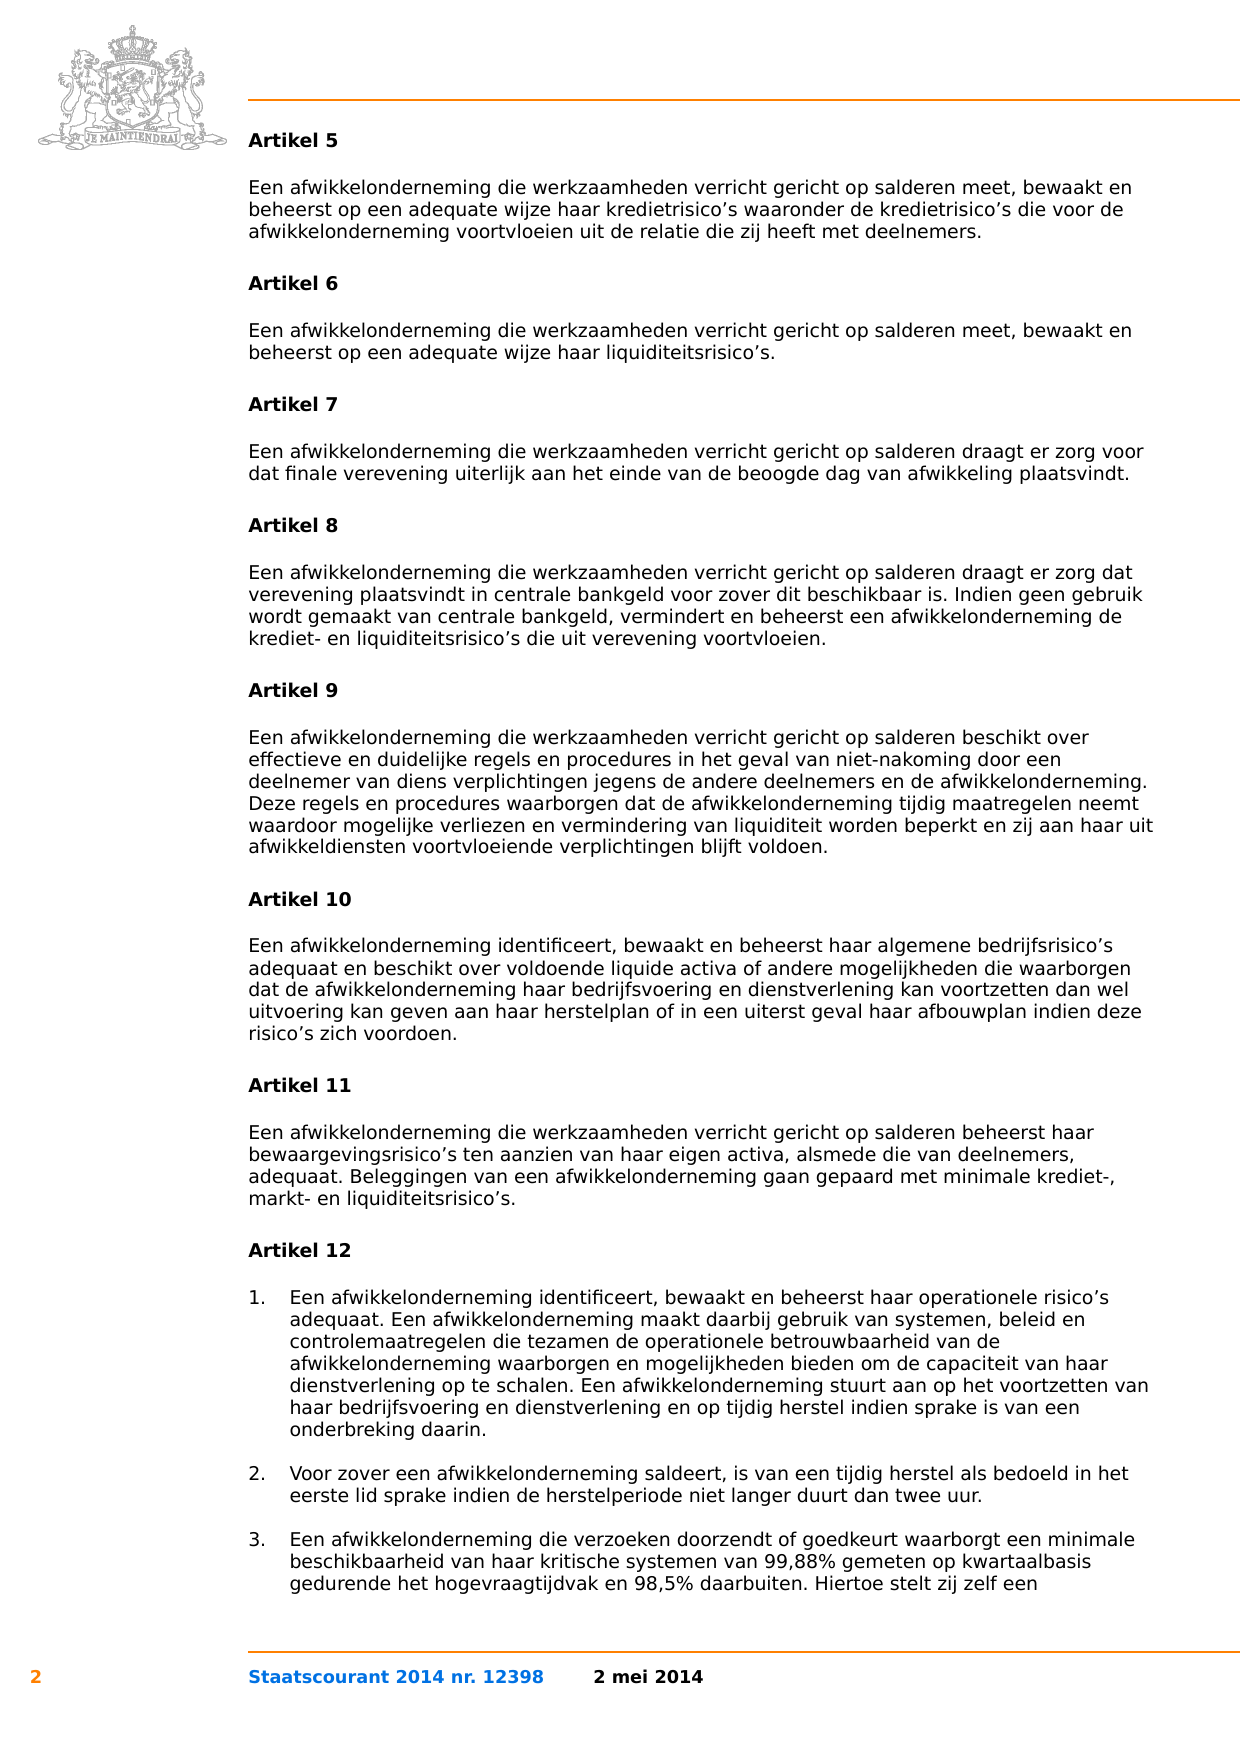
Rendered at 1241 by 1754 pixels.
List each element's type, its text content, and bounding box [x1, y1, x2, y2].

text 3. Een afwikkelonderneming die verzoeken doorzendt of goedkeurt waarborgt een minimale beschikbaarheid van haar kritische systemen van 99,88% gemeten op kwartaalbasis gedurende het hogevraagtijdvak en 98,5% daarbuiten. Hiertoe stelt zij zelf een [248, 1529, 1163, 1595]
text Een afwikkelonderneming die werkzaamheden verricht gericht op salderen beschikt over effectieve en duidelijke regels en procedures in het geval van niet-nakoming door een deelnemer van diens verplichtingen jegens de andere deelnemers en de afwikkelonderneming. Deze regels en procedures waarborgen dat de afwikkelonderneming tijdig maatregelen neemt waardoor mogelijke verliezen en vermindering van liquiditeit worden beperkt en zij aan haar uit afwikkeldiensten voortvloeiende verplichtingen blijft voldoen. [248, 727, 1163, 858]
text 2. Voor zover een afwikkelonderneming saldeert, is van een tijdig herstel als bedoeld in het eerste lid sprake indien de herstelperiode niet langer duurt dan twee uur. [248, 1463, 1163, 1507]
subtitle Artikel 5 [248, 130, 1163, 152]
text Een afwikkelonderneming die werkzaamheden verricht gericht op salderen draagt er zorg dat verevening plaatsvindt in centrale bankgeld voor zover dit beschikbaar is. Indien geen gebruik wordt gemaakt van centrale bankgeld, vermindert en beheerst een afwikkelonderneming de krediet- en liquiditeitsrisico’s die uit verevening voortvloeien. [248, 562, 1163, 649]
text Een afwikkelonderneming die werkzaamheden verricht gericht op salderen meet, bewaakt en beheerst op een adequate wijze haar kredietrisico’s waaronder de kredietrisico’s die voor de afwikkelonderneming voortvloeien uit de relatie die zij heeft met deelnemers. [248, 177, 1163, 243]
picture [38, 25, 227, 150]
subtitle Artikel 7 [248, 394, 1163, 416]
text Een afwikkelonderneming die werkzaamheden verricht gericht op salderen meet, bewaakt en beheerst op een adequate wijze haar liquiditeitsrisico’s. [248, 320, 1163, 364]
subtitle Artikel 9 [248, 679, 1163, 702]
text Een afwikkelonderneming die werkzaamheden verricht gericht op salderen beheerst haar bewaargevingsrisico’s ten aanzien van haar eigen activa, alsmede die van deelnemers, adequaat. Beleggingen van een afwikkelonderneming gaan gepaard met minimale krediet-, markt- en liquiditeitsrisico’s. [248, 1122, 1163, 1210]
subtitle Artikel 6 [248, 273, 1163, 295]
text Een afwikkelonderneming identificeert, bewaakt en beheerst haar algemene bedrijfsrisico’s adequaat en beschikt over voldoende liquide activa of andere mogelijkheden die waarborgen dat de afwikkelonderneming haar bedrijfsvoering en dienstverlening kan voortzetten dan wel uitvoering kan geven aan haar herstelplan of in een uiterst geval haar afbouwplan indien deze risico’s zich voordoen. [248, 935, 1163, 1045]
text 1. Een afwikkelonderneming identificeert, bewaakt en beheerst haar operationele risico’s adequaat. Een afwikkelonderneming maakt daarbij gebruik van systemen, beleid en controlemaatregelen die tezamen de operationele betrouwbaarheid van de afwikkelonderneming waarborgen en mogelijkheden bieden om de capaciteit van haar dienstverlening op te schalen. Een afwikkelonderneming stuurt aan op het voortzetten van haar bedrijfsvoering en dienstverlening en op tijdig herstel indien sprake is van een onderbreking daarin. [248, 1287, 1163, 1441]
text Een afwikkelonderneming die werkzaamheden verricht gericht op salderen draagt er zorg voor dat finale verevening uiterlijk aan het einde van de beoogde dag van afwikkeling plaatsvindt. [248, 441, 1163, 485]
subtitle Artikel 8 [248, 515, 1163, 537]
subtitle Artikel 12 [248, 1240, 1163, 1262]
subtitle Artikel 10 [248, 888, 1163, 910]
subtitle Artikel 11 [248, 1075, 1163, 1097]
